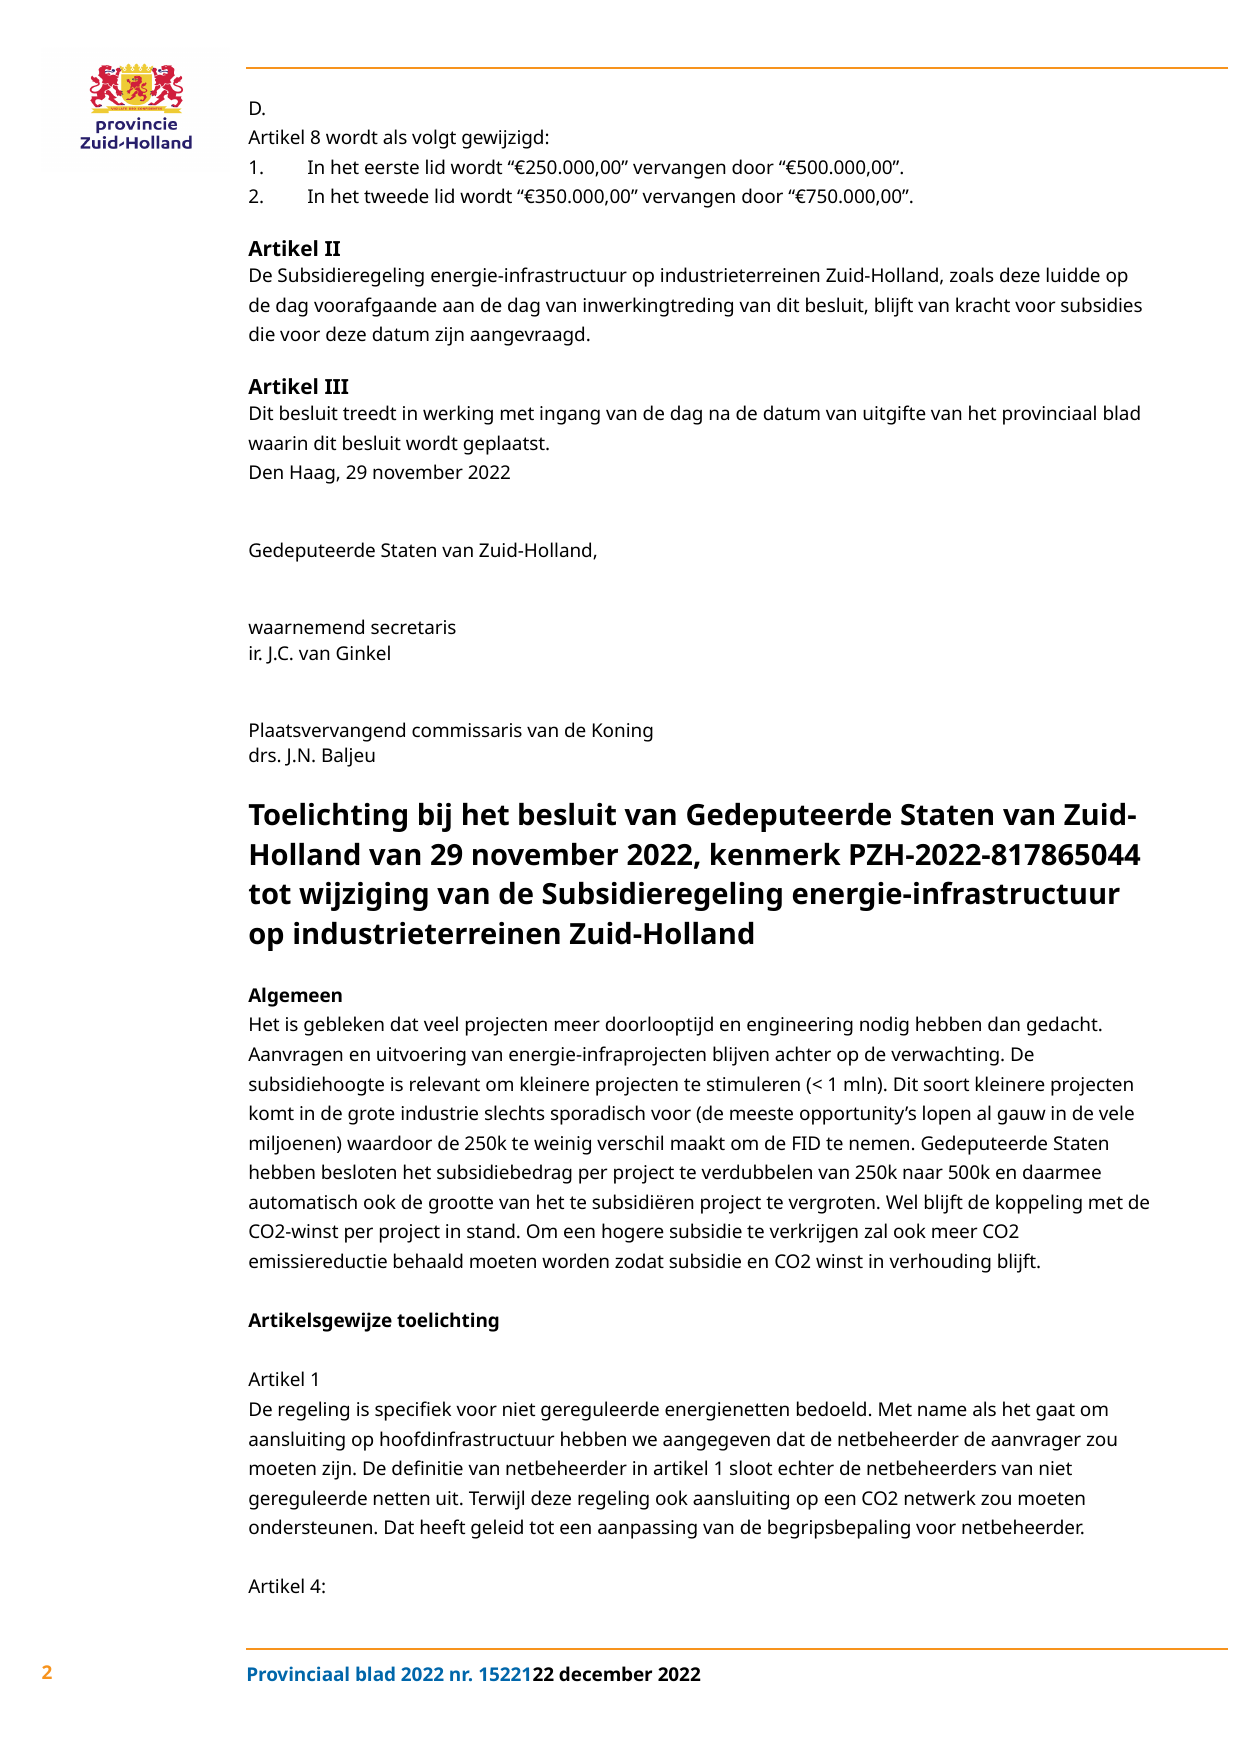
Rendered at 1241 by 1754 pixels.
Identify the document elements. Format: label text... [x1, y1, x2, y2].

text Toelichting bij het besluit van Gedeputeerde Staten van Zuid-Holland van 29 november 2022, kenmerk PZH-2022-817865044 tot wijziging van de Subsidieregeling energie-infrastructuur op industrieterreinen Zuid-Holland [248, 794, 1152, 953]
text Algemeen [248, 982, 1152, 1008]
text De Subsidieregeling energie-infrastructuur op industrieterreinen Zuid-Holland, zoals deze luidde op de dag voorafgaande aan de dag van inwerkingtreding van dit besluit, blijft van kracht voor subsidies die voor deze datum zijn aangevraagd. [248, 262, 1152, 347]
list In het eerste lid wordt “€250.000,00” vervangen door “€500.000,00”. [248, 154, 1152, 180]
text De regeling is specifiek voor niet gereguleerde energienetten bedoeld. Met name als het gaat om aansluiting op hoofdinfrastructuur hebben we aangegeven dat de netbeheerder de aanvrager zou moeten zijn. De definitie van netbeheerder in artikel 1 sloot echter de netbeheerders van niet gereguleerde netten uit. Terwijl deze regeling ook aansluiting op een CO2 netwerk zou moeten ondersteunen. Dat heeft geleid tot een aanpassing van de begripsbepaling voor netbeheerder. [248, 1396, 1152, 1540]
text Gedeputeerde Staten van Zuid-Holland, [248, 537, 1152, 562]
text Artikel 1 [248, 1367, 1152, 1392]
text Artikel 8 wordt als volgt gewijzigd: [248, 124, 1152, 150]
text Het is gebleken dat veel projecten meer doorlooptijd en engineering nodig hebben dan gedacht. Aanvragen en uitvoering van energie-infraprojecten blijven achter op de verwachting. De subsidiehoogte is relevant om kleinere projecten te stimuleren (< 1 mln). Dit soort kleinere projecten komt in de grote industrie slechts sporadisch voor (de meeste opportunity’s lopen al gauw in de vele miljoenen) waardoor de 250k te weinig verschil maakt om de FID te nemen. Gedeputeerde Staten hebben besloten het subsidiebedrag per project te verdubbelen van 250k naar 500k en daarmee automatisch ook de grootte van het te subsidiëren project te vergroten. Wel blijft de koppeling met de CO2-winst per project in stand. Om een hogere subsidie te verkrijgen zal ook meer CO2 emissiereductie behaald moeten worden zodat subsidie en CO2 winst in verhouding blijft. [248, 1012, 1152, 1274]
text Dit besluit treedt in werking met ingang van de dag na de datum van uitgifte van het provinciaal blad waarin dit besluit wordt geplaatst. [248, 400, 1152, 456]
text Artikel III [248, 372, 1152, 400]
text Artikel II [248, 234, 1152, 262]
text Den Haag, 29 november 2022 [248, 459, 1152, 485]
text Artikel 4: [248, 1574, 1152, 1599]
list In het tweede lid wordt “€350.000,00” vervangen door “€750.000,00”. [248, 183, 1152, 209]
text ir. J.C. van Ginkel [248, 640, 1152, 665]
text drs. J.N. Baljeu [248, 743, 1152, 768]
picture [41, 47, 231, 172]
text waarnemend secretaris [248, 614, 1152, 640]
text Artikelsgewijze toelichting [248, 1307, 1152, 1333]
text D. [248, 95, 1152, 121]
text Plaatsvervangend commissaris van de Koning [248, 717, 1152, 743]
